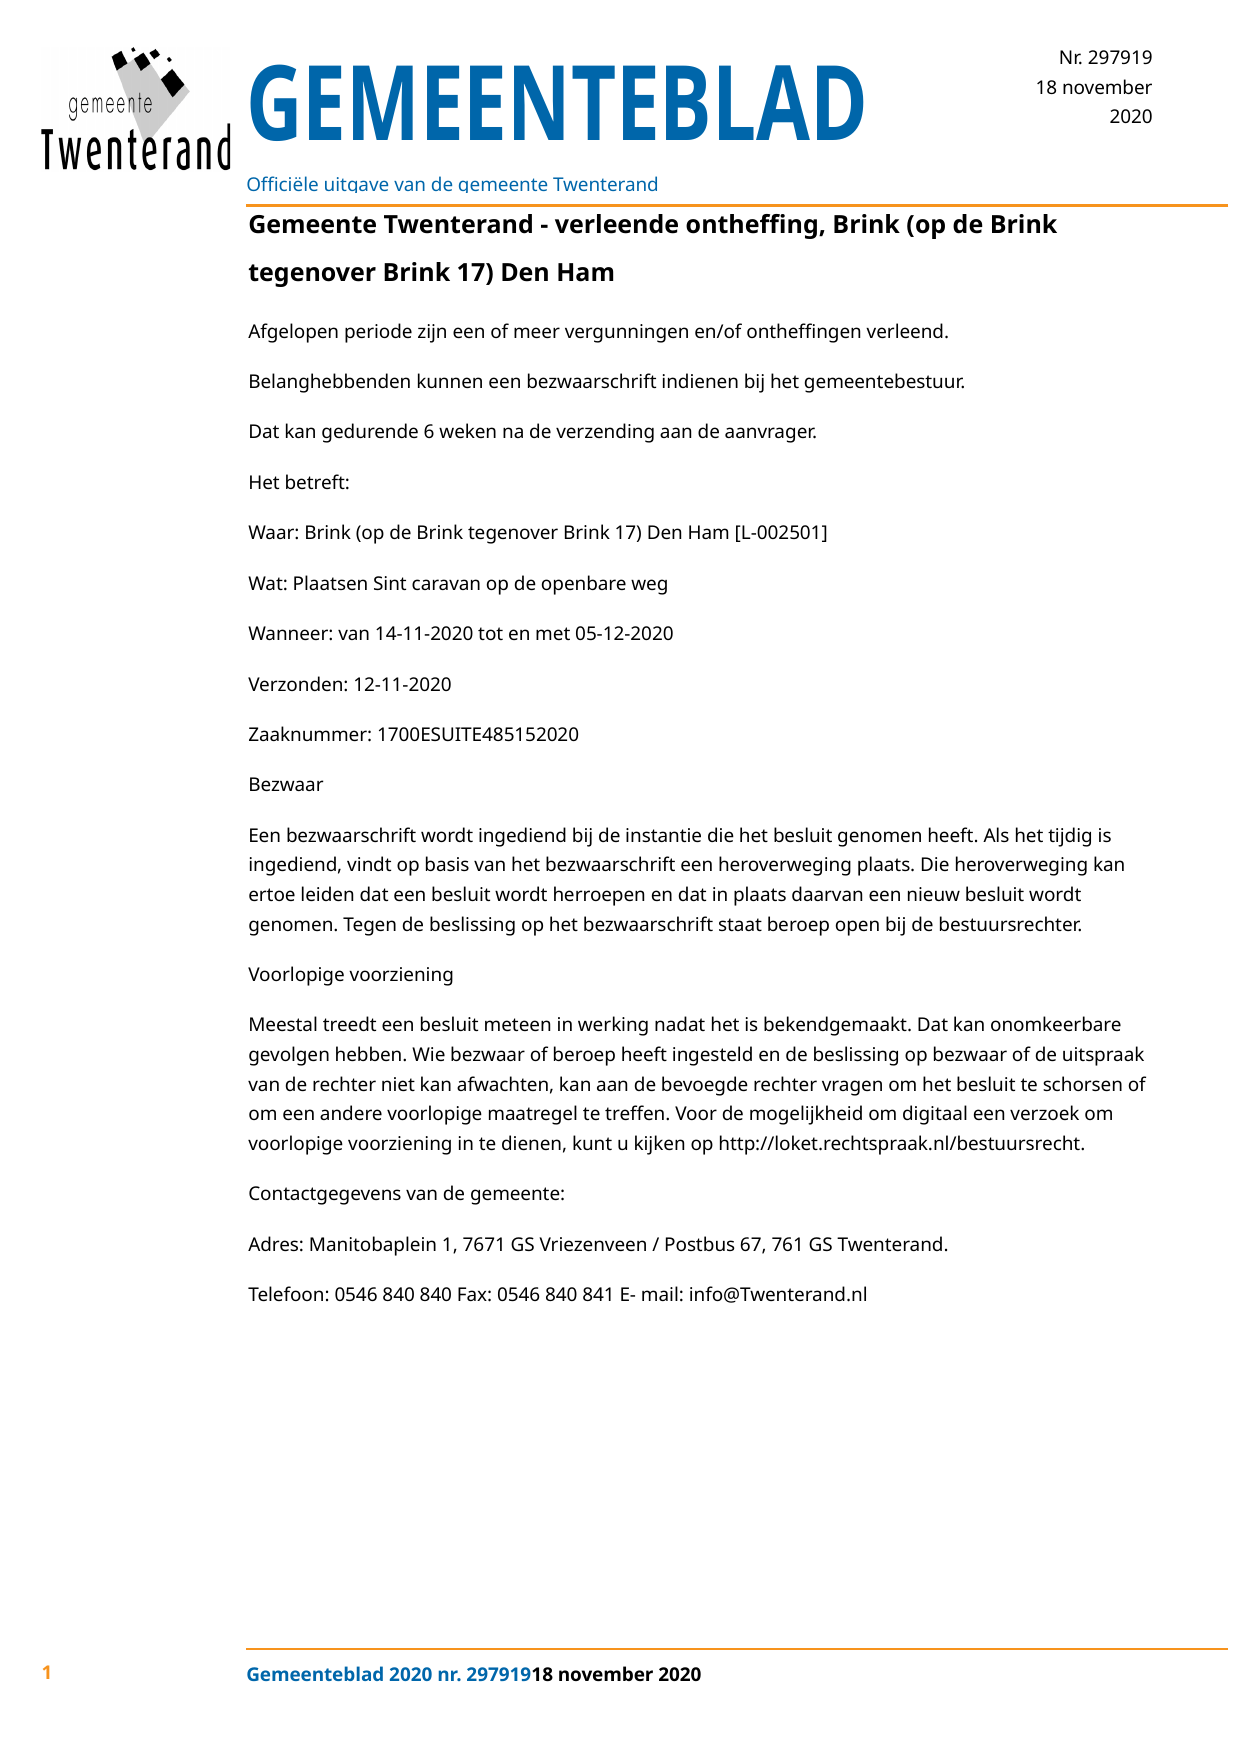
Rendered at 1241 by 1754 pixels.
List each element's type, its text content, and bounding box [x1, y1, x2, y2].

text Zaaknummer: 1700ESUITE485152020 [248, 721, 1152, 747]
text Belanghebbenden kunnen een bezwaarschrift indienen bij het gemeentebestuur. [248, 368, 1152, 394]
picture [41, 47, 231, 172]
text Bezwaar [248, 772, 1152, 797]
text Waar: Brink (op de Brink tegenover Brink 17) Den Ham [L-002501] [248, 519, 1152, 545]
text Contactgegevens van de gemeente: [248, 1180, 1152, 1206]
text Een bezwaarschrift wordt ingediend bij de instantie die het besluit genomen heeft. Als het tijdig is ingediend, vindt op basis van het bezwaarschrift een heroverweging plaats. Die heroverweging kan ertoe leiden dat een besluit wordt herroepen en dat in plaats daarvan een nieuw besluit wordt genomen. Tegen de beslissing op het bezwaarschrift staat beroep open bij de bestuursrechter. [248, 822, 1152, 937]
text Wat: Plaatsen Sint caravan op de openbare weg [248, 570, 1152, 596]
text Dat kan gedurende 6 weken na de verzending aan de aanvrager. [248, 419, 1152, 444]
text Adres: Manitobaplein 1, 7671 GS Vriezenveen / Postbus 67, 761 GS Twenterand. [248, 1231, 1152, 1257]
text Wanneer: van 14-11-2020 tot en met 05-12-2020 [248, 620, 1152, 646]
text Verzonden: 12-11-2020 [248, 671, 1152, 697]
text Voorlopige voorziening [248, 961, 1152, 987]
text Telefoon: 0546 840 840 Fax: 0546 840 841 E- mail: info@Twenterand.nl [248, 1281, 1152, 1307]
text Het betreft: [248, 469, 1152, 495]
text Meestal treedt een besluit meteen in werking nadat het is bekendgemaakt. Dat kan onomkeerbare gevolgen hebben. Wie bezwaar of beroep heeft ingesteld en de beslissing op bezwaar of de uitspraak van de rechter niet kan afwachten, kan aan de bevoegde rechter vragen om het besluit te schorsen of om een andere voorlopige maatregel te treffen. Voor de mogelijkheid om digitaal een verzoek om voorlopige voorziening in te dienen, kunt u kijken op http://loket.rechtspraak.nl/bestuursrecht. [248, 1012, 1152, 1156]
text Afgelopen periode zijn een of meer vergunningen en/of ontheffingen verleend. [248, 318, 1152, 344]
text Gemeente Twenterand - verleende ontheffing, Brink (op de Brink tegenover Brink 17) Den Ham [248, 207, 1152, 288]
